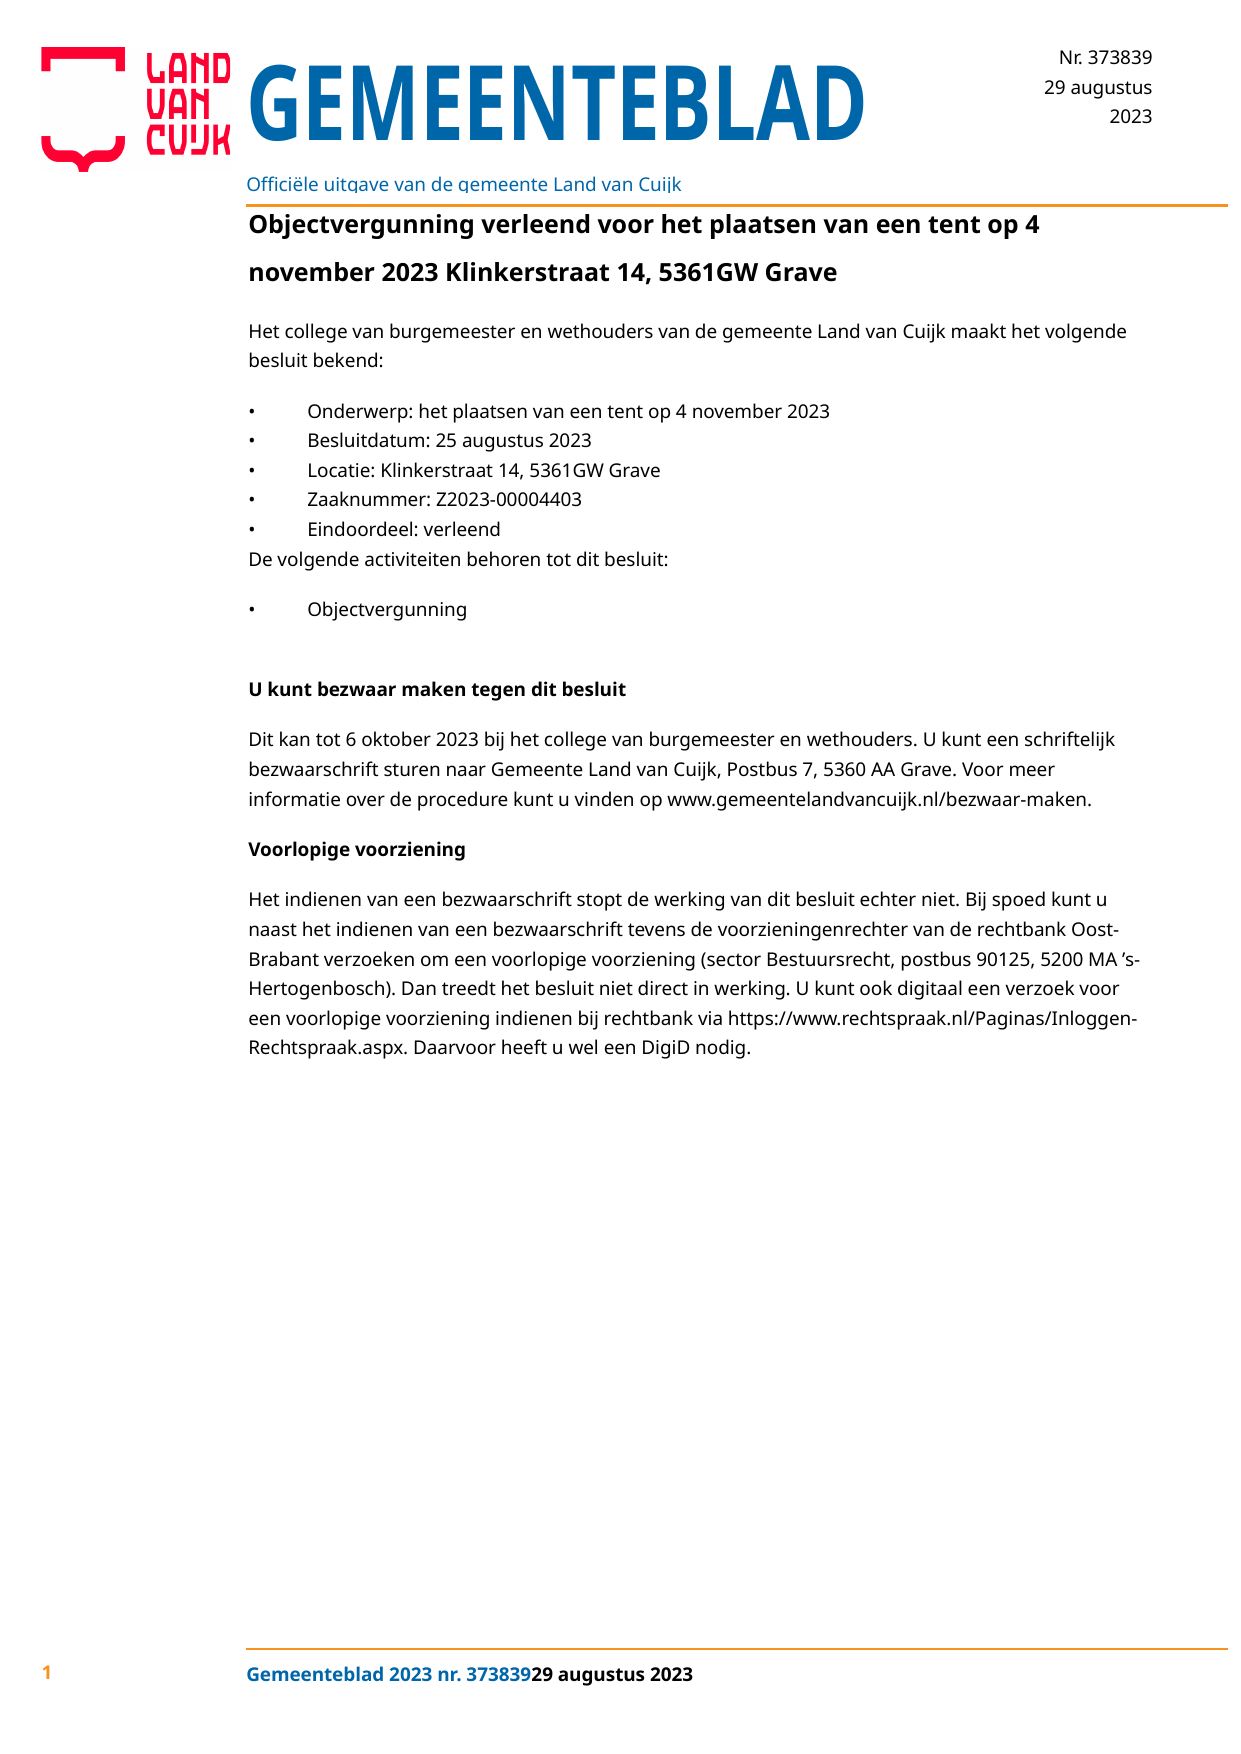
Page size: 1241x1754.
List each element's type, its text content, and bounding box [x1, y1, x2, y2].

text Voorlopige voorziening [248, 836, 1152, 862]
list Eindoordeel: verleend [248, 516, 1152, 542]
list Onderwerp: het plaatsen van een tent op 4 november 2023 [248, 398, 1152, 424]
list Besluitdatum: 25 augustus 2023 [248, 427, 1152, 453]
list Locatie: Klinkerstraat 14, 5361GW Grave [248, 457, 1152, 483]
text Dit kan tot 6 oktober 2023 bij het college van burgemeester en wethouders. U kunt een schriftelijk bezwaarschrift sturen naar Gemeente Land van Cuijk, Postbus 7, 5360 AA Grave. Voor meer informatie over de procedure kunt u vinden op www.gemeentelandvancuijk.nl/bezwaar-maken. [248, 727, 1152, 812]
text De volgende activiteiten behoren tot dit besluit: [248, 546, 1152, 572]
text Het indienen van een bezwaarschrift stopt de werking van dit besluit echter niet. Bij spoed kunt u naast het indienen van een bezwaarschrift tevens de voorzieningenrechter van de rechtbank Oost-Brabant verzoeken om een voorlopige voorziening (sector Bestuursrecht, postbus 90125, 5200 MA ’s-Hertogenbosch). Dan treedt het besluit niet direct in werking. U kunt ook digitaal een verzoek voor een voorlopige voorziening indienen bij rechtbank via https://www.rechtspraak.nl/Paginas/Inloggen-Rechtspraak.aspx. Daarvoor heeft u wel een DigiD nodig. [248, 887, 1152, 1060]
list Objectvergunning [248, 596, 1152, 622]
text U kunt bezwaar maken tegen dit besluit [248, 676, 1152, 702]
list Zaaknummer: Z2023-00004403 [248, 487, 1152, 512]
text Objectvergunning verleend voor het plaatsen van een tent op 4 november 2023 Klinkerstraat 14, 5361GW Grave [248, 207, 1152, 288]
text Het college van burgemeester en wethouders van de gemeente Land van Cuijk maakt het volgende besluit bekend: [248, 318, 1152, 373]
picture [41, 47, 231, 172]
